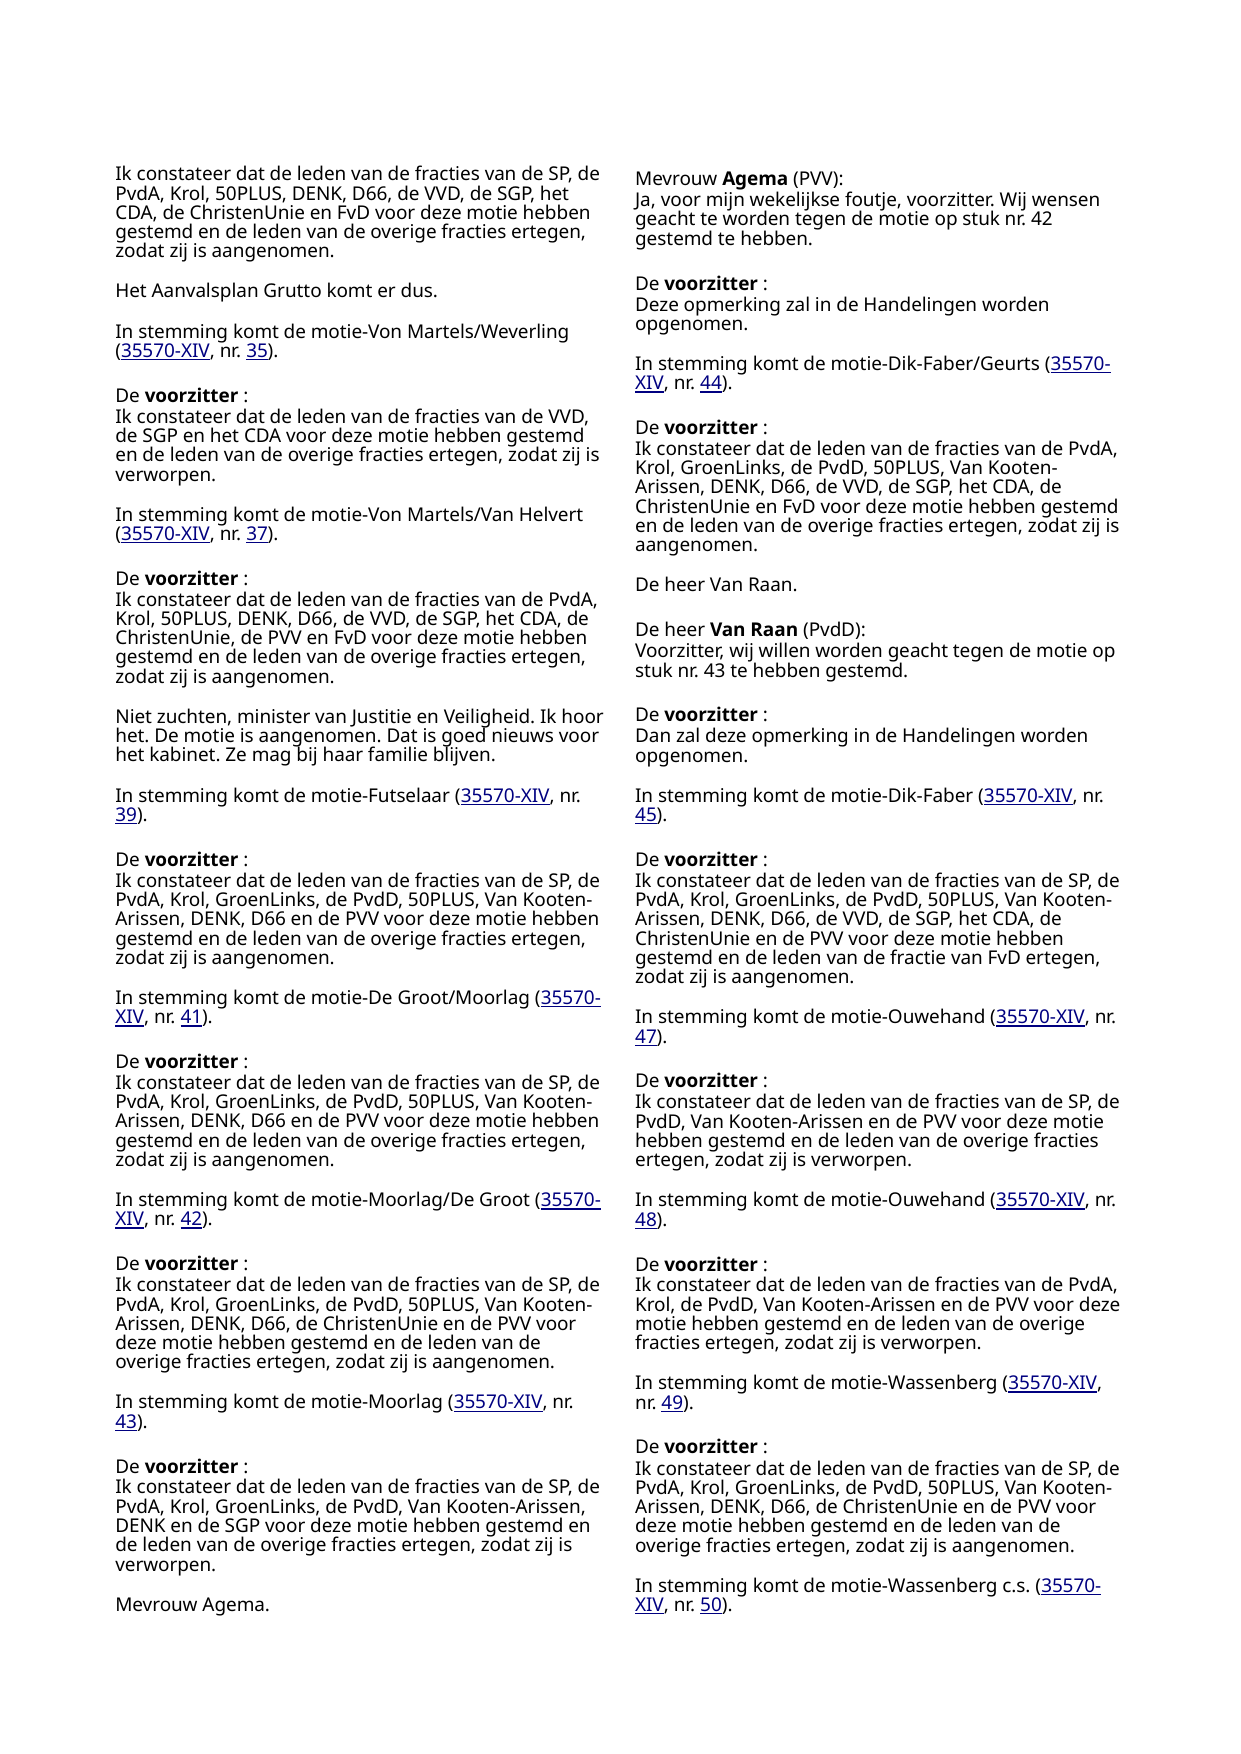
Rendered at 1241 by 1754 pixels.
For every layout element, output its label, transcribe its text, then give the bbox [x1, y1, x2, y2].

text Niet zuchten, minister van Justitie en Veiligheid. Ik hoor het. De motie is aangenomen. Dat is goed nieuws voor het kabinet. Ze mag bij haar familie blijven. [115, 708, 605, 766]
text Ik constateer dat de leden van de fracties van de SP, de PvdA, Krol, GroenLinks, de PvdD, 50PLUS, Van Kooten-Arissen, DENK, D66 en de PVV voor deze motie hebben gestemd en de leden van de overige fracties ertegen, zodat zij is aangenomen. [115, 872, 605, 968]
text De heer Van Raan (PvdD): [635, 617, 1125, 642]
text De voorzitter : [635, 846, 1125, 872]
text De heer Van Raan. [635, 576, 1125, 596]
text Dan zal deze opmerking in de Handelingen worden opgenomen. [635, 727, 1125, 766]
text In stemming komt de motie-Von Martels/Weverling (35570-XIV, nr. 35). [115, 323, 605, 361]
text De voorzitter : [635, 1251, 1125, 1276]
text In stemming komt de motie-Wassenberg (35570-XIV, nr. 49). [635, 1374, 1125, 1413]
text In stemming komt de motie-Moorlag (35570-XIV, nr. 43). [115, 1393, 605, 1432]
text Mevrouw Agema (PVV): [635, 165, 1125, 191]
text De voorzitter : [635, 270, 1125, 296]
text De voorzitter : [115, 846, 605, 872]
text In stemming komt de motie-Dik-Faber (35570-XIV, nr. 45). [635, 787, 1125, 825]
text Ik constateer dat de leden van de fracties van de PvdA, Krol, GroenLinks, de PvdD, 50PLUS, Van Kooten-Arissen, DENK, D66, de VVD, de SGP, het CDA, de ChristenUnie en FvD voor deze motie hebben gestemd en de leden van de overige fracties ertegen, zodat zij is aangenomen. [635, 440, 1125, 556]
text De voorzitter : [115, 382, 605, 408]
text In stemming komt de motie-Futselaar (35570-XIV, nr. 39). [115, 787, 605, 825]
text Ik constateer dat de leden van de fracties van de SP, de PvdA, Krol, GroenLinks, de PvdD, 50PLUS, Van Kooten-Arissen, DENK, D66, de ChristenUnie en de PVV voor deze motie hebben gestemd en de leden van de overige fracties ertegen, zodat zij is aangenomen. [115, 1276, 605, 1373]
text De voorzitter : [115, 1251, 605, 1276]
text In stemming komt de motie-Ouwehand (35570-XIV, nr. 48). [635, 1191, 1125, 1230]
text Mevrouw Agema. [115, 1596, 605, 1615]
text Ja, voor mijn wekelijkse foutje, voorzitter. Wij wensen geacht te worden tegen de motie op stuk nr. 42 gestemd te hebben. [635, 191, 1125, 249]
text De voorzitter : [635, 1434, 1125, 1459]
text Ik constateer dat de leden van de fracties van de SP, de PvdA, Krol, GroenLinks, de PvdD, 50PLUS, Van Kooten-Arissen, DENK, D66, de VVD, de SGP, het CDA, de ChristenUnie en de PVV voor deze motie hebben gestemd en de leden van de fractie van FvD ertegen, zodat zij is aangenomen. [635, 872, 1125, 987]
text Ik constateer dat de leden van de fracties van de SP, de PvdA, Krol, GroenLinks, de PvdD, Van Kooten-Arissen, DENK en de SGP voor deze motie hebben gestemd en de leden van de overige fracties ertegen, zodat zij is verworpen. [115, 1478, 605, 1575]
text In stemming komt de motie-Ouwehand (35570-XIV, nr. 47). [635, 1008, 1125, 1047]
text In stemming komt de motie-Wassenberg c.s. (35570-XIV, nr. 50). [635, 1577, 1125, 1615]
text Ik constateer dat de leden van de fracties van de SP, de PvdD, Van Kooten-Arissen en de PVV voor deze motie hebben gestemd en de leden van de overige fracties ertegen, zodat zij is verworpen. [635, 1093, 1125, 1171]
text Ik constateer dat de leden van de fracties van de SP, de PvdA, Krol, 50PLUS, DENK, D66, de VVD, de SGP, het CDA, de ChristenUnie en FvD voor deze motie hebben gestemd en de leden van de overige fracties ertegen, zodat zij is aangenomen. [115, 165, 605, 262]
text Ik constateer dat de leden van de fracties van de PvdA, Krol, 50PLUS, DENK, D66, de VVD, de SGP, het CDA, de ChristenUnie, de PVV en FvD voor deze motie hebben gestemd en de leden van de overige fracties ertegen, zodat zij is aangenomen. [115, 591, 605, 687]
text De voorzitter : [635, 414, 1125, 440]
text In stemming komt de motie-Moorlag/De Groot (35570-XIV, nr. 42). [115, 1191, 605, 1230]
text De voorzitter : [115, 1048, 605, 1074]
text Ik constateer dat de leden van de fracties van de VVD, de SGP en het CDA voor deze motie hebben gestemd en de leden van de overige fracties ertegen, zodat zij is verworpen. [115, 408, 605, 485]
text Ik constateer dat de leden van de fracties van de SP, de PvdA, Krol, GroenLinks, de PvdD, 50PLUS, Van Kooten-Arissen, DENK, D66, de ChristenUnie en de PVV voor deze motie hebben gestemd en de leden van de overige fracties ertegen, zodat zij is aangenomen. [635, 1459, 1125, 1556]
text In stemming komt de motie-Dik-Faber/Geurts (35570-XIV, nr. 44). [635, 355, 1125, 393]
text Ik constateer dat de leden van de fracties van de PvdA, Krol, de PvdD, Van Kooten-Arissen en de PVV voor deze motie hebben gestemd en de leden van de overige fracties ertegen, zodat zij is verworpen. [635, 1276, 1125, 1353]
text In stemming komt de motie-De Groot/Moorlag (35570-XIV, nr. 41). [115, 989, 605, 1027]
text Het Aanvalsplan Grutto komt er dus. [115, 282, 605, 302]
text De voorzitter : [115, 1453, 605, 1478]
text Ik constateer dat de leden van de fracties van de SP, de PvdA, Krol, GroenLinks, de PvdD, 50PLUS, Van Kooten-Arissen, DENK, D66 en de PVV voor deze motie hebben gestemd en de leden van de overige fracties ertegen, zodat zij is aangenomen. [115, 1074, 605, 1170]
text De voorzitter : [635, 702, 1125, 727]
text De voorzitter : [635, 1068, 1125, 1093]
text Deze opmerking zal in de Handelingen worden opgenomen. [635, 296, 1125, 334]
text In stemming komt de motie-Von Martels/Van Helvert (35570-XIV, nr. 37). [115, 506, 605, 544]
text Voorzitter, wij willen worden geacht tegen de motie op stuk nr. 43 te hebben gestemd. [635, 642, 1125, 681]
text De voorzitter : [115, 565, 605, 591]
